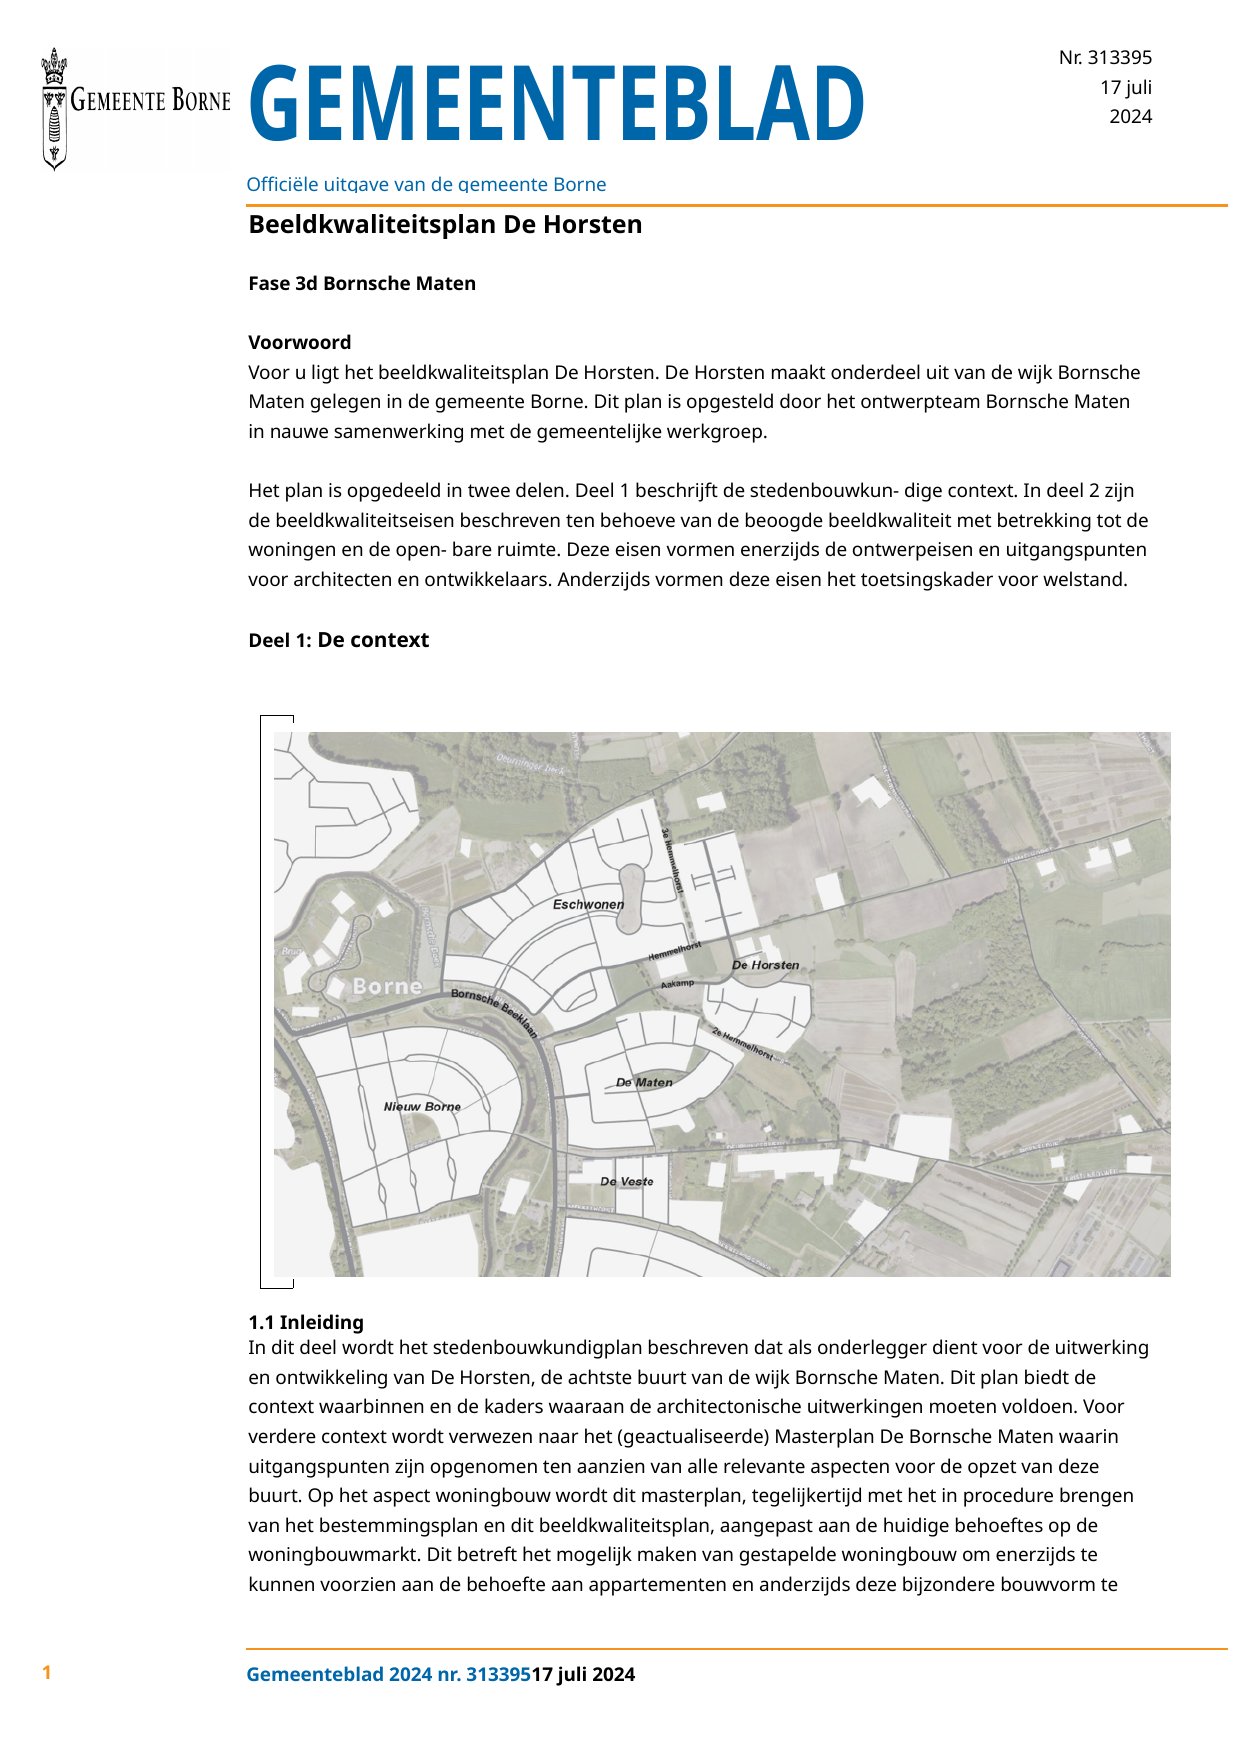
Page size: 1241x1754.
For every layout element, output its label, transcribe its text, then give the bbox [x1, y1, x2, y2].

text Voor u ligt het beeldkwaliteitsplan De Horsten. De Horsten maakt onderdeel uit van de wijk Bornsche Maten gelegen in de gemeente Borne. Dit plan is opgesteld door het ontwerpteam Bornsche Maten in nauwe samenwerking met de gemeentelijke werkgroep. [248, 359, 1152, 444]
picture [41, 47, 231, 172]
text Voorwoord [248, 329, 1152, 355]
text Beeldkwaliteitsplan De Horsten [248, 207, 1152, 241]
picture [268, 723, 1173, 1279]
text In dit deel wordt het stedenbouwkundigplan beschreven dat als onderlegger dient voor de uitwerking en ontwikkeling van De Horsten, de achtste buurt van de wijk Bornsche Maten. Dit plan biedt de context waarbinnen en de kaders waaraan de architectonische uitwerkingen moeten voldoen. Voor verdere context wordt verwezen naar het (geactualiseerde) Masterplan De Bornsche Maten waarin uitgangspunten zijn opgenomen ten aanzien van alle relevante aspecten voor de opzet van deze buurt. Op het aspect woningbouw wordt dit masterplan, tegelijkertijd met het in procedure brengen van het bestemmingsplan en dit beeldkwaliteitsplan, aangepast aan de huidige behoeftes op de woningbouwmarkt. Dit betreft het mogelijk maken van gestapelde woningbouw om enerzijds te kunnen voorzien aan de behoefte aan appartementen en anderzijds deze bijzondere bouwvorm te [248, 1334, 1152, 1597]
text Deel 1: De context [248, 625, 1152, 654]
text Het plan is opgedeeld in twee delen. Deel 1 beschrijft de stedenbouwkun- dige context. In deel 2 zijn de beeldkwaliteitseisen beschreven ten behoeve van de beoogde beeldkwaliteit met betrekking tot de woningen en de open- bare ruimte. Deze eisen vormen enerzijds de ontwerpeisen en uitgangspunten voor architecten en ontwikkelaars. Anderzijds vormen deze eisen het toetsingskader voor welstand. [248, 477, 1152, 592]
text Fase 3d Bornsche Maten [248, 270, 1152, 296]
text 1.1 Inleiding [248, 1309, 1152, 1334]
